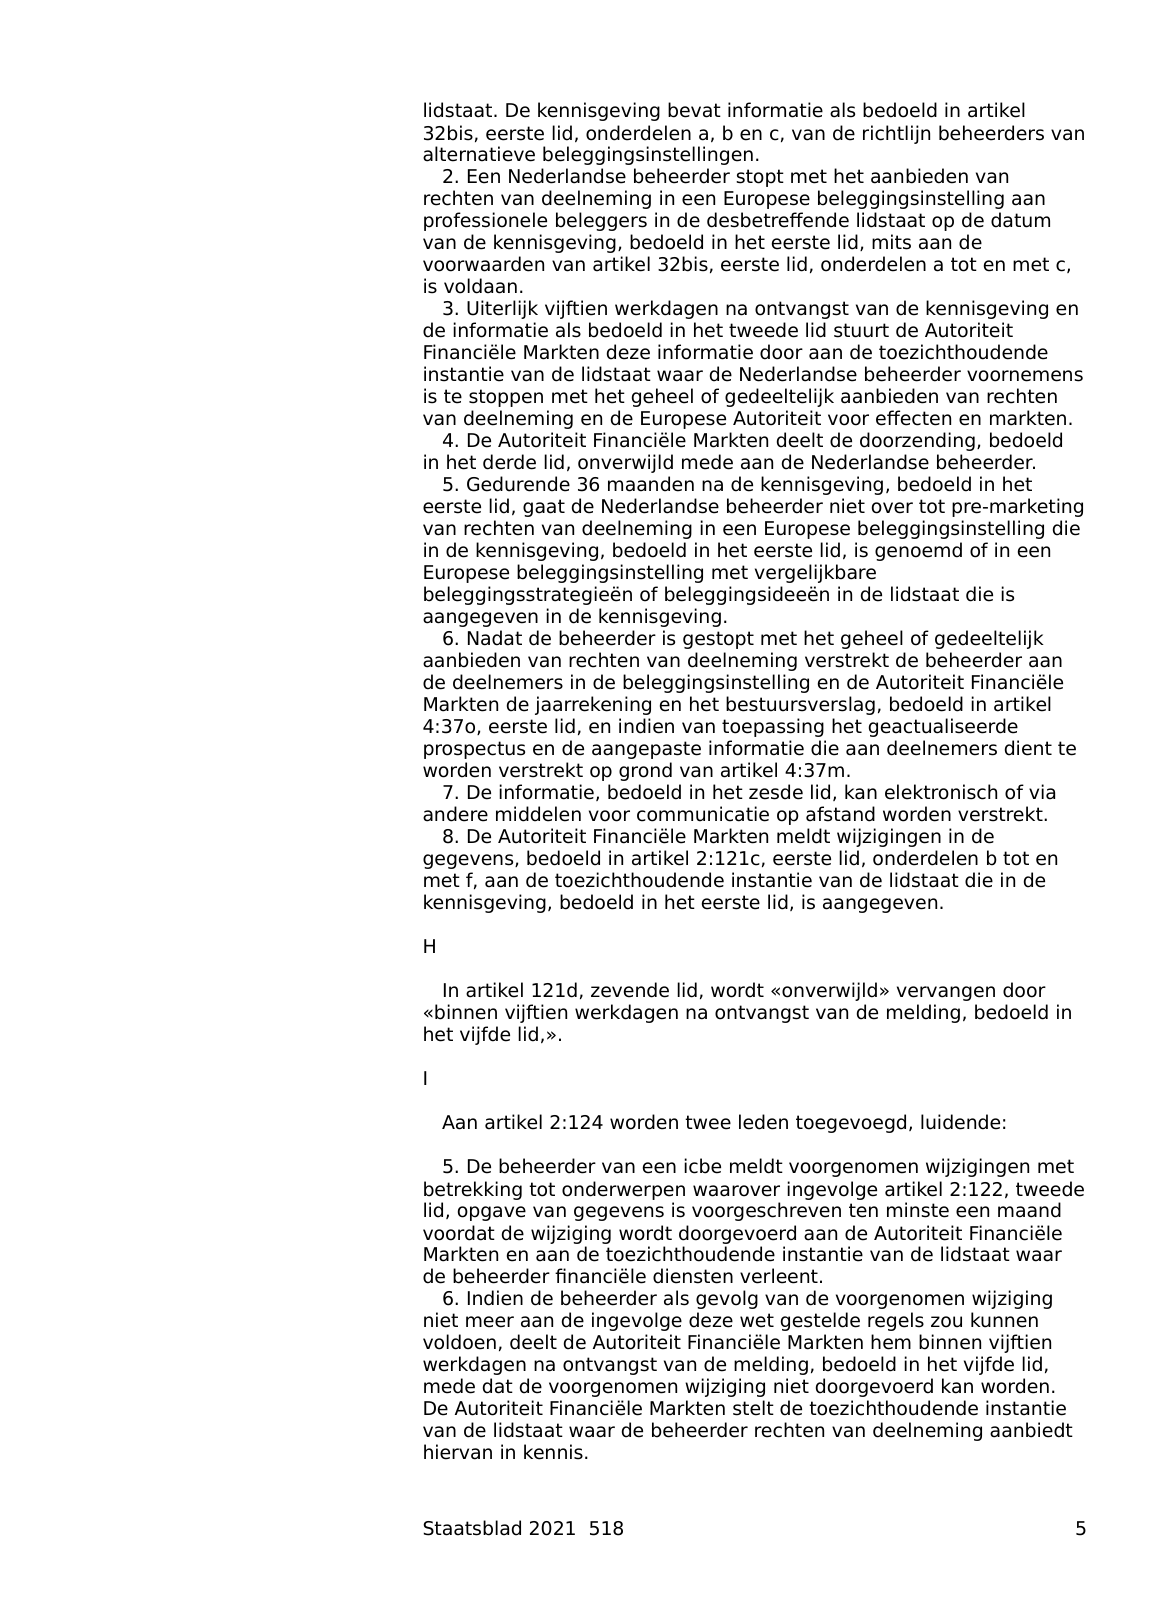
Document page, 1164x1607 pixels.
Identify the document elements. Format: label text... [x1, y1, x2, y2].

text 6. Nadat de beheerder is gestopt met het geheel of gedeeltelijk aanbieden van rechten van deelneming verstrekt de beheerder aan de deelnemers in de beleggingsinstelling en de Autoriteit Financiële Markten de jaarrekening en het bestuursverslag, bedoeld in artikel 4:37o, eerste lid, en indien van toepassing het geactualiseerde prospectus en de aangepaste informatie die aan deelnemers dient te worden verstrekt op grond van artikel 4:37m. [422, 628, 1087, 782]
text Aan artikel 2:124 worden twee leden toegevoegd, luidende: [422, 1112, 1087, 1134]
text 3. Uiterlijk vijftien werkdagen na ontvangst van de kennisgeving en de informatie als bedoeld in het tweede lid stuurt de Autoriteit Financiële Markten deze informatie door aan de toezichthoudende instantie van de lidstaat waar de Nederlandse beheerder voornemens is te stoppen met het geheel of gedeeltelijk aanbieden van rechten van deelneming en de Europese Autoriteit voor effecten en markten. [422, 298, 1087, 430]
text 8. De Autoriteit Financiële Markten meldt wijzigingen in de gegevens, bedoeld in artikel 2:121c, eerste lid, onderdelen b tot en met f, aan de toezichthoudende instantie van de lidstaat die in de kennisgeving, bedoeld in het eerste lid, is aangegeven. [422, 826, 1087, 914]
text In artikel 121d, zevende lid, wordt «onverwijld» vervangen door «binnen vijftien werkdagen na ontvangst van de melding, bedoeld in het vijfde lid,». [422, 980, 1087, 1046]
text 2. Een Nederlandse beheerder stopt met het aanbieden van rechten van deelneming in een Europese beleggingsinstelling aan professionele beleggers in de desbetreffende lidstaat op de datum van de kennisgeving, bedoeld in het eerste lid, mits aan de voorwaarden van artikel 32bis, eerste lid, onderdelen a tot en met c, is voldaan. [422, 166, 1087, 298]
text 4. De Autoriteit Financiële Markten deelt de doorzending, bedoeld in het derde lid, onverwijld mede aan de Nederlandse beheerder. [422, 430, 1087, 474]
text H [422, 936, 1087, 958]
text 5. Gedurende 36 maanden na de kennisgeving, bedoeld in het eerste lid, gaat de Nederlandse beheerder niet over tot pre-marketing van rechten van deelneming in een Europese beleggingsinstelling die in de kennisgeving, bedoeld in het eerste lid, is genoemd of in een Europese beleggingsinstelling met vergelijkbare beleggingsstrategieën of beleggingsideeën in de lidstaat die is aangegeven in de kennisgeving. [422, 474, 1087, 628]
text 5. De beheerder van een icbe meldt voorgenomen wijzigingen met betrekking tot onderwerpen waarover ingevolge artikel 2:122, tweede lid, opgave van gegevens is voorgeschreven ten minste een maand voordat de wijziging wordt doorgevoerd aan de Autoriteit Financiële Markten en aan de toezichthoudende instantie van de lidstaat waar de beheerder financiële diensten verleent. [422, 1156, 1087, 1288]
text lidstaat. De kennisgeving bevat informatie als bedoeld in artikel 32bis, eerste lid, onderdelen a, b en c, van de richtlijn beheerders van alternatieve beleggingsinstellingen. [422, 100, 1087, 166]
text 6. Indien de beheerder als gevolg van de voorgenomen wijziging niet meer aan de ingevolge deze wet gestelde regels zou kunnen voldoen, deelt de Autoriteit Financiële Markten hem binnen vijftien werkdagen na ontvangst van de melding, bedoeld in het vijfde lid, mede dat de voorgenomen wijziging niet doorgevoerd kan worden. De Autoriteit Financiële Markten stelt de toezichthoudende instantie van de lidstaat waar de beheerder rechten van deelneming aanbiedt hiervan in kennis. [422, 1288, 1087, 1464]
text 7. De informatie, bedoeld in het zesde lid, kan elektronisch of via andere middelen voor communicatie op afstand worden verstrekt. [422, 782, 1087, 826]
text I [422, 1068, 1087, 1090]
